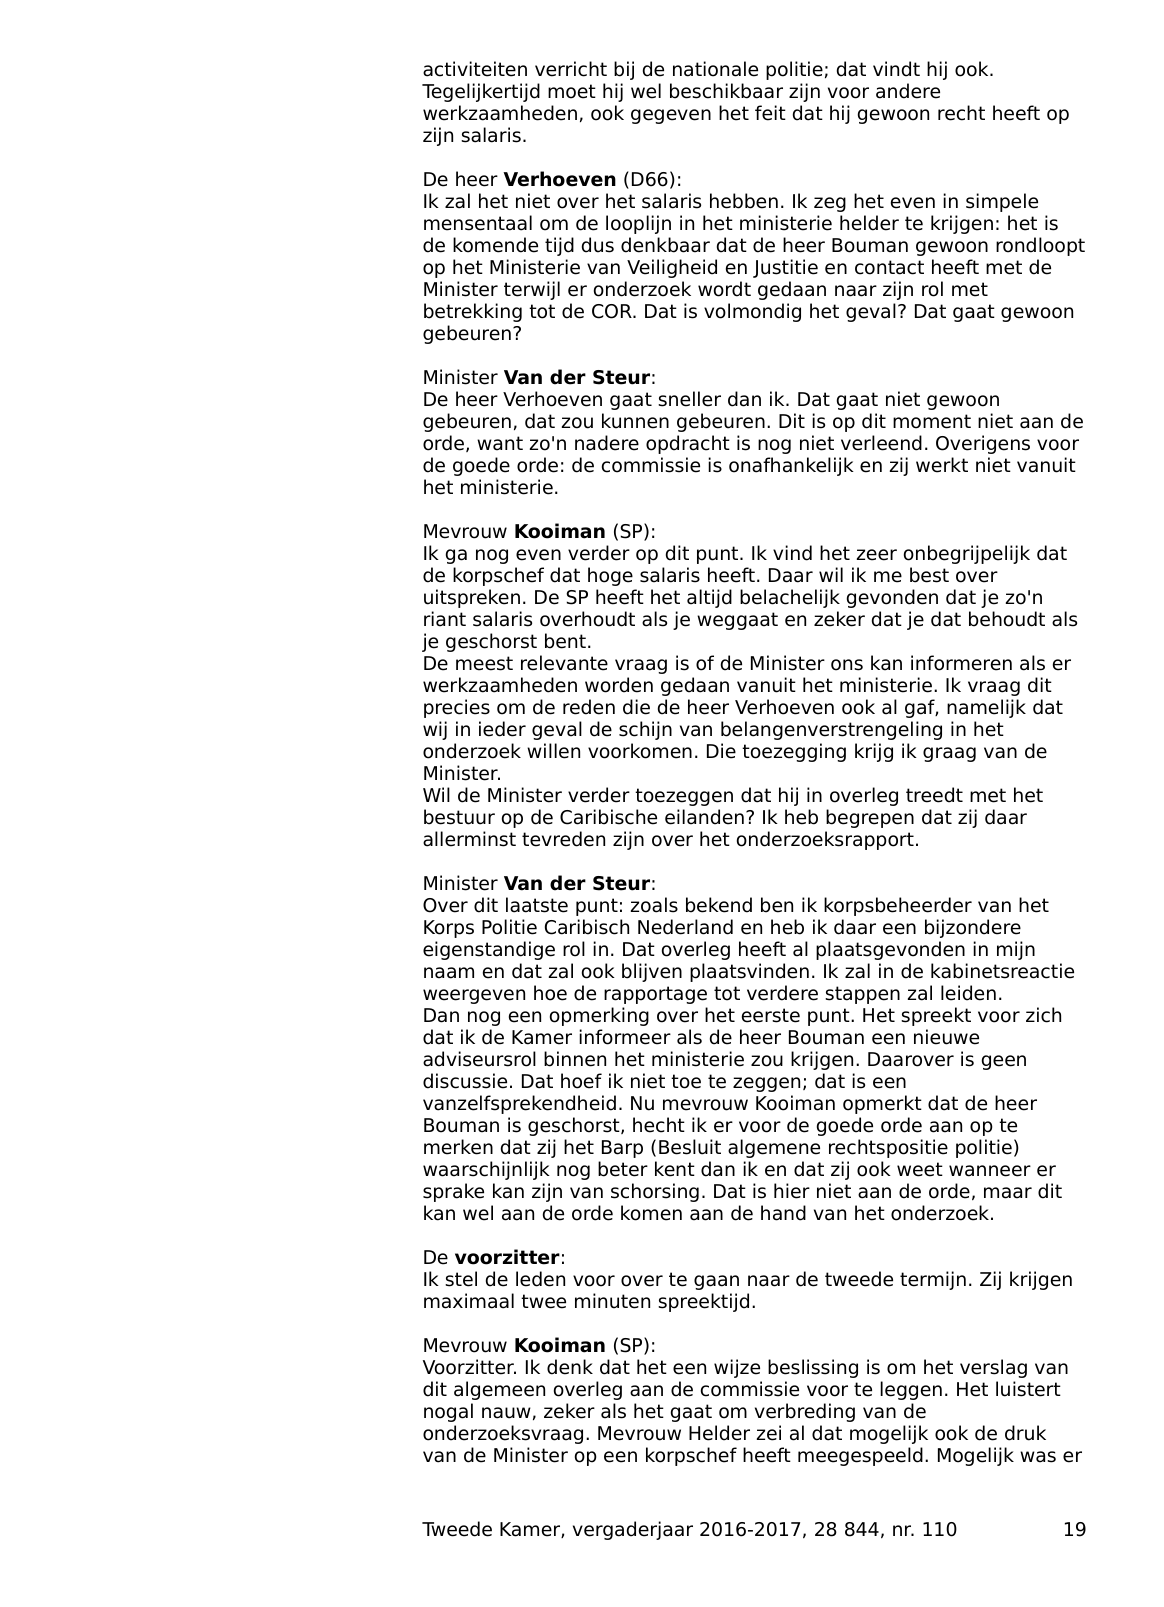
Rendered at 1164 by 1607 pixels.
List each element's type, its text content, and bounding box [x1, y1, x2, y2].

text Mevrouw Kooiman (SP): [422, 521, 1087, 543]
text activiteiten verricht bij de nationale politie; dat vindt hij ook. Tegelijkertijd moet hij wel beschikbaar zijn voor andere werkzaamheden, ook gegeven het feit dat hij gewoon recht heeft op zijn salaris. [422, 59, 1087, 147]
text Ik zal het niet over het salaris hebben. Ik zeg het even in simpele mensentaal om de looplijn in het ministerie helder te krijgen: het is de komende tijd dus denkbaar dat de heer Bouman gewoon rondloopt op het Ministerie van Veiligheid en Justitie en contact heeft met de Minister terwijl er onderzoek wordt gedaan naar zijn rol met betrekking tot de COR. Dat is volmondig het geval? Dat gaat gewoon gebeuren? [422, 191, 1087, 345]
text Minister Van der Steur: [422, 367, 1087, 389]
text Minister Van der Steur: [422, 873, 1087, 895]
text Over dit laatste punt: zoals bekend ben ik korpsbeheerder van het Korps Politie Caribisch Nederland en heb ik daar een bijzondere eigenstandige rol in. Dat overleg heeft al plaatsgevonden in mijn naam en dat zal ook blijven plaatsvinden. Ik zal in de kabinetsreactie weergeven hoe de rapportage tot verdere stappen zal leiden. [422, 895, 1087, 1005]
text De meest relevante vraag is of de Minister ons kan informeren als er werkzaamheden worden gedaan vanuit het ministerie. Ik vraag dit precies om de reden die de heer Verhoeven ook al gaf, namelijk dat wij in ieder geval de schijn van belangenverstrengeling in het onderzoek willen voorkomen. Die toezegging krijg ik graag van de Minister. [422, 653, 1087, 785]
text Wil de Minister verder toezeggen dat hij in overleg treedt met het bestuur op de Caribische eilanden? Ik heb begrepen dat zij daar allerminst tevreden zijn over het onderzoeksrapport. [422, 785, 1087, 851]
text Dan nog een opmerking over het eerste punt. Het spreekt voor zich dat ik de Kamer informeer als de heer Bouman een nieuwe adviseursrol binnen het ministerie zou krijgen. Daarover is geen discussie. Dat hoef ik niet toe te zeggen; dat is een vanzelfsprekendheid. Nu mevrouw Kooiman opmerkt dat de heer Bouman is geschorst, hecht ik er voor de goede orde aan op te merken dat zij het Barp (Besluit algemene rechtspositie politie) waarschijnlijk nog beter kent dan ik en dat zij ook weet wanneer er sprake kan zijn van schorsing. Dat is hier niet aan de orde, maar dit kan wel aan de orde komen aan de hand van het onderzoek. [422, 1005, 1087, 1225]
text Mevrouw Kooiman (SP): [422, 1335, 1087, 1357]
text Ik ga nog even verder op dit punt. Ik vind het zeer onbegrijpelijk dat de korpschef dat hoge salaris heeft. Daar wil ik me best over uitspreken. De SP heeft het altijd belachelijk gevonden dat je zo'n riant salaris overhoudt als je weggaat en zeker dat je dat behoudt als je geschorst bent. [422, 543, 1087, 653]
text De voorzitter: [422, 1247, 1087, 1269]
text Ik stel de leden voor over te gaan naar de tweede termijn. Zij krijgen maximaal twee minuten spreektijd. [422, 1269, 1087, 1313]
text De heer Verhoeven gaat sneller dan ik. Dat gaat niet gewoon gebeuren, dat zou kunnen gebeuren. Dit is op dit moment niet aan de orde, want zo'n nadere opdracht is nog niet verleend. Overigens voor de goede orde: de commissie is onafhankelijk en zij werkt niet vanuit het ministerie. [422, 389, 1087, 499]
text Voorzitter. Ik denk dat het een wijze beslissing is om het verslag van dit algemeen overleg aan de commissie voor te leggen. Het luistert nogal nauw, zeker als het gaat om verbreding van de onderzoeksvraag. Mevrouw Helder zei al dat mogelijk ook de druk van de Minister op een korpschef heeft meegespeeld. Mogelijk was er [422, 1357, 1087, 1467]
text De heer Verhoeven (D66): [422, 169, 1087, 191]
